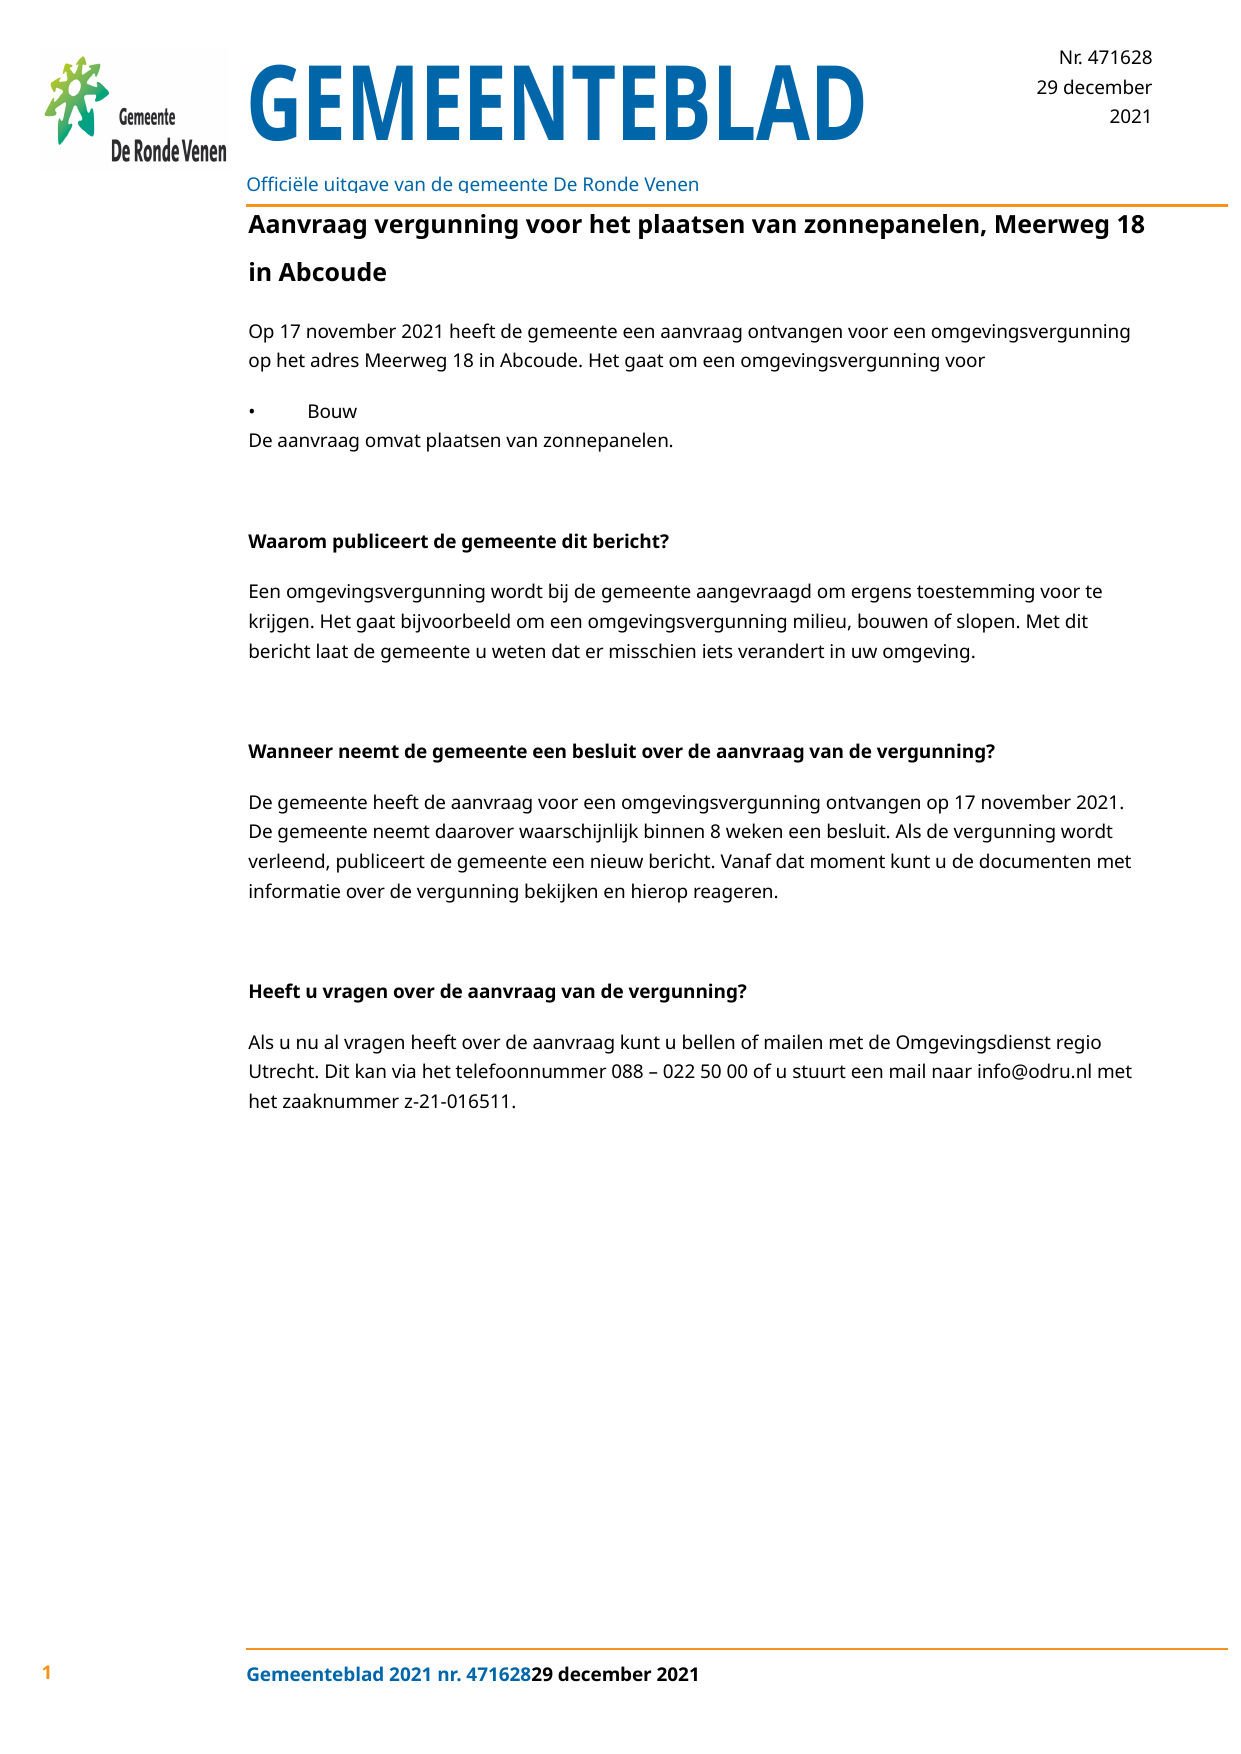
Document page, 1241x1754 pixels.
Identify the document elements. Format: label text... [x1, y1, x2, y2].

text De gemeente heeft de aanvraag voor een omgevingsvergunning ontvangen op 17 november 2021. De gemeente neemt daarover waarschijnlijk binnen 8 weken een besluit. Als de vergunning wordt verleend, publiceert de gemeente een nieuw bericht. Vanaf dat moment kunt u de documenten met informatie over de vergunning bekijken en hierop reageren. [248, 789, 1152, 904]
text De aanvraag omvat plaatsen van zonnepanelen. [248, 427, 1152, 453]
text Als u nu al vragen heeft over de aanvraag kunt u bellen of mailen met de Omgevingsdienst regio Utrecht. Dit kan via het telefoonnummer 088 – 022 50 00 of u stuurt een mail naar info@odru.nl met het zaaknummer z-21-016511. [248, 1029, 1152, 1114]
list Bouw [248, 398, 1152, 424]
text Aanvraag vergunning voor het plaatsen van zonnepanelen, Meerweg 18 in Abcoude [248, 207, 1152, 288]
text Waarom publiceert de gemeente dit bericht? [248, 528, 1152, 554]
picture [41, 47, 231, 172]
text Heeft u vragen over de aanvraag van de vergunning? [248, 979, 1152, 1004]
text Wanneer neemt de gemeente een besluit over de aanvraag van de vergunning? [248, 739, 1152, 764]
text Op 17 november 2021 heeft de gemeente een aanvraag ontvangen voor een omgevingsvergunning op het adres Meerweg 18 in Abcoude. Het gaat om een omgevingsvergunning voor [248, 318, 1152, 373]
text Een omgevingsvergunning wordt bij de gemeente aangevraagd om ergens toestemming voor te krijgen. Het gaat bijvoorbeeld om een omgevingsvergunning milieu, bouwen of slopen. Met dit bericht laat de gemeente u weten dat er misschien iets verandert in uw omgeving. [248, 579, 1152, 664]
